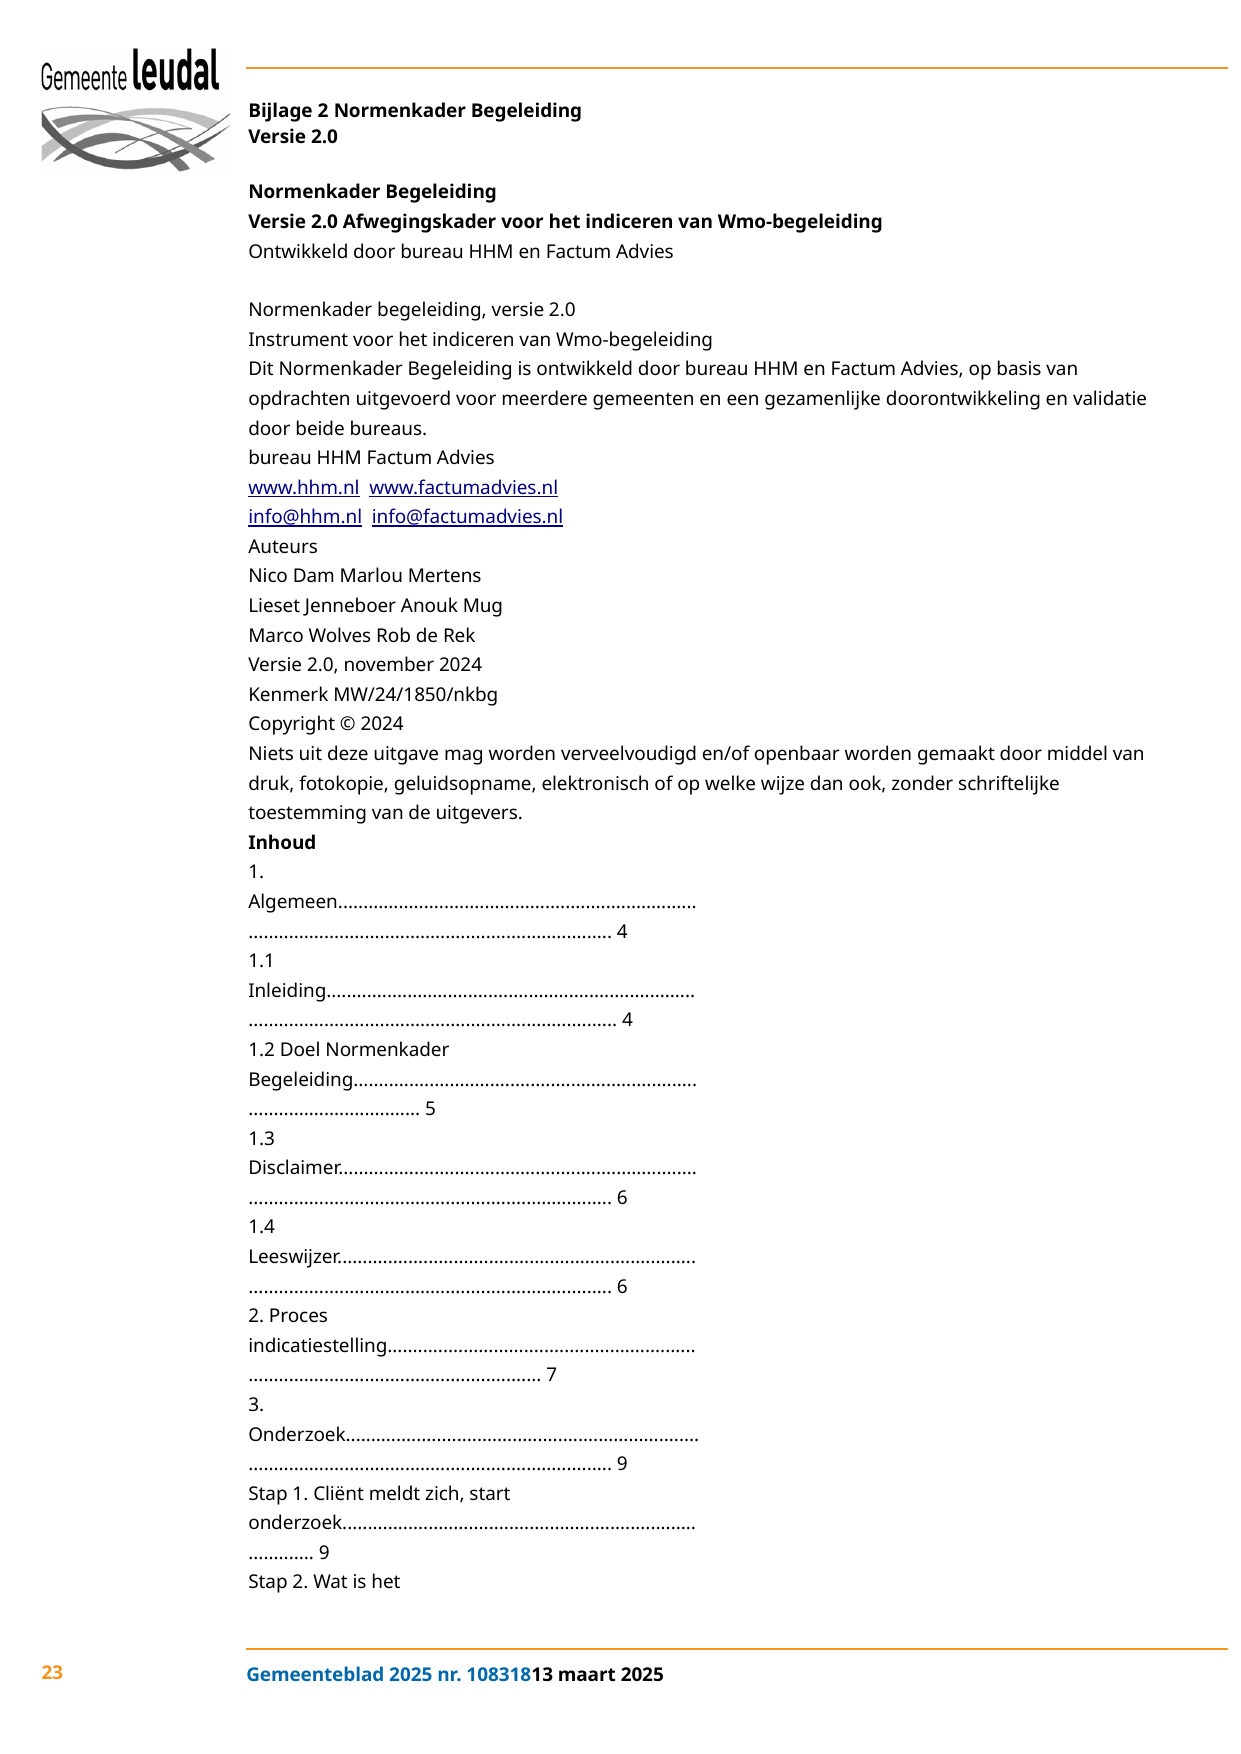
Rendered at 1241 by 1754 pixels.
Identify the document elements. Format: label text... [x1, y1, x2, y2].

text Marco Wolves Rob de Rek [248, 622, 1152, 648]
text Niets uit deze uitgave mag worden verveelvoudigd en/of openbaar worden gemaakt door middel van druk, fotokopie, geluidsopname, elektronisch of op welke wijze dan ook, zonder schriftelijke toestemming van de uitgevers. [248, 740, 1152, 825]
text Dit Normenkader Begeleiding is ontwikkeld door bureau HHM en Factum Advies, op basis van opdrachten uitgevoerd voor meerdere gemeenten en een gezamenlijke doorontwikkeling en validatie door beide bureaus. [248, 356, 1152, 441]
text Versie 2.0 [248, 123, 1152, 149]
text Bijlage 2 Normenkader Begeleiding [248, 95, 1152, 123]
text Normenkader begeleiding, versie 2.0 [248, 296, 1152, 322]
text bureau HHM Factum Advies [248, 444, 1152, 470]
text www.hhm.nl www.factumadvies.nl [248, 474, 1152, 500]
text Lieset Jenneboer Anouk Mug [248, 592, 1152, 618]
table_header [700, 859, 1152, 1594]
text Kenmerk MW/24/1850/nkbg [248, 681, 1152, 707]
picture [41, 47, 231, 172]
text Nico Dam Marlou Mertens [248, 563, 1152, 588]
table_header Normenkader Begeleiding Versie 2.0 Afwegingskader voor het indiceren van Wmo-begeleiding Ontwikkeld door bureau HHM en Factum Advies [248, 179, 1152, 264]
text Instrument voor het indiceren van Wmo-begeleiding [248, 326, 1152, 352]
table_header 1. Algemeen............................................................................................................................................... 4 1.1 Inleiding.................................................................................................................................................. 4 1.2 Doel Normenkader Begeleiding...................................................................................................... 5 1.3 Disclaimer............................................................................................................................................... 6 1.4 Leeswijzer............................................................................................................................................... 6 2. Proces indicatiestelling....................................................................................................................... 7 3. Onderzoek.............................................................................................................................................. 9 Stap 1. Cliënt meldt zich, start onderzoek................................................................................... 9 Stap 2. Wat is het [248, 859, 700, 1594]
text Auteurs [248, 533, 1152, 559]
text Versie 2.0, november 2024 [248, 651, 1152, 677]
text info@hhm.nl info@factumadvies.nl [248, 503, 1152, 529]
text Inhoud [248, 829, 1152, 855]
text Copyright © 2024 [248, 711, 1152, 736]
